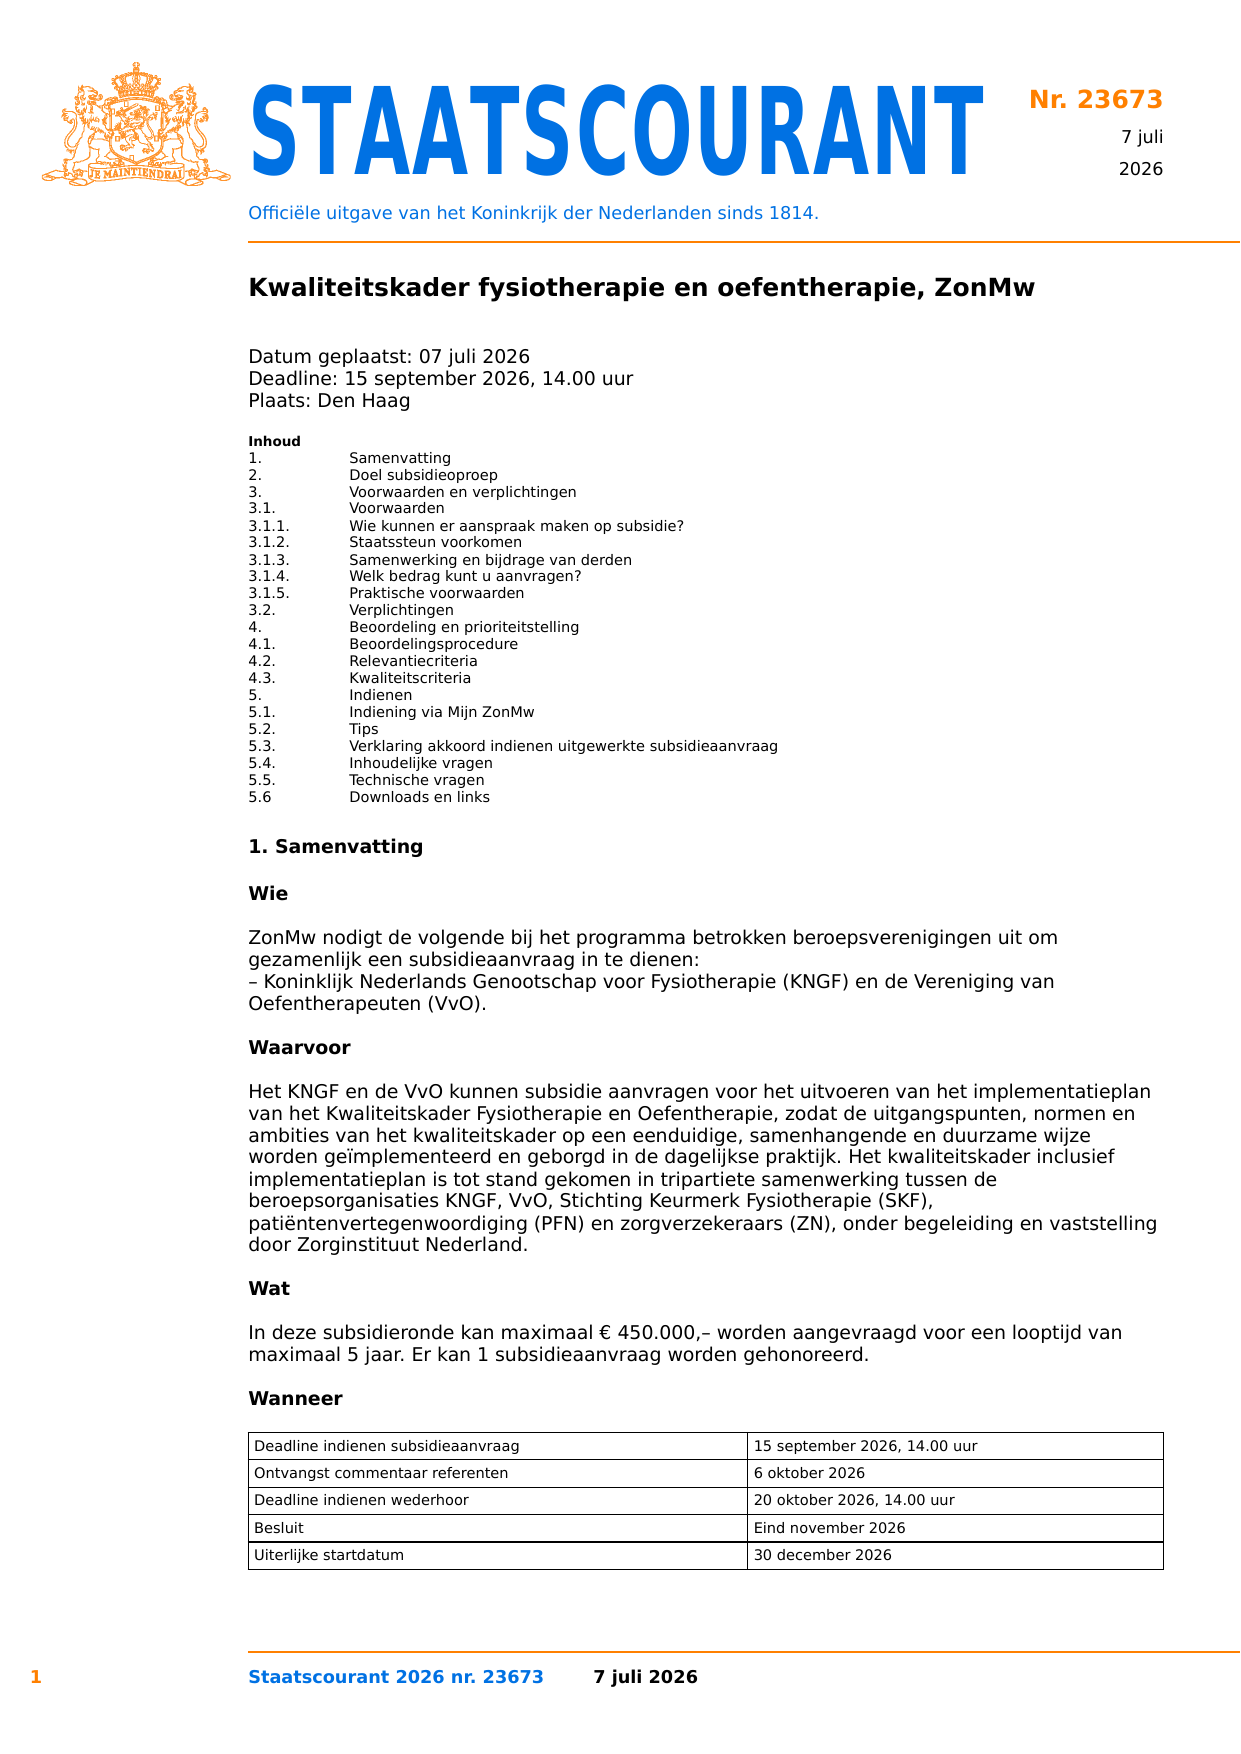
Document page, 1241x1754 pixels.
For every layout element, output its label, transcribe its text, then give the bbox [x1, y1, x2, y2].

subtitle 1. Samenvatting [248, 836, 1163, 858]
subtitle Wie [248, 883, 1163, 905]
table_cell 5.1. [248, 704, 343, 721]
table_cell Wie kunnen er aanspraak maken op subsidie? [343, 518, 1163, 534]
table_cell 2026 [998, 153, 1240, 203]
text Deadline: 15 september 2026, 14.00 uur [248, 368, 1163, 390]
table_cell 5.4. [248, 755, 343, 772]
table_cell Eind november 2026 [748, 1515, 1163, 1541]
text – Koninklijk Nederlands Genootschap voor Fysiotherapie (KNGF) en de Vereniging van Oefentherapeuten (VvO). [248, 971, 1163, 1015]
table_cell Praktische voorwaarden [343, 585, 1163, 602]
table_cell Verplichtingen [343, 602, 1163, 619]
table_cell Downloads en links [343, 789, 1163, 806]
subtitle Wanneer [248, 1388, 1163, 1410]
table_cell 3.1. [248, 500, 343, 517]
table_cell 4. [248, 619, 343, 636]
table_header Nr. 23673 [998, 62, 1240, 121]
table_header Deadline indienen subsidieaanvraag [249, 1433, 747, 1459]
table_cell 3.2. [248, 602, 343, 619]
text Plaats: Den Haag [248, 390, 1163, 412]
table_cell Welk bedrag kunt u aanvragen? [343, 568, 1163, 585]
table_cell 2. [248, 466, 343, 483]
table_cell Relevantiecriteria [343, 653, 1163, 670]
table_cell Ontvangst commentaar referenten [249, 1460, 747, 1487]
table_cell Beoordelingsprocedure [343, 636, 1163, 653]
table_cell Samenvatting [343, 450, 1163, 466]
table_cell Besluit [249, 1515, 747, 1541]
table_cell Voorwaarden [343, 500, 1163, 517]
table_header 15 september 2026, 14.00 uur [748, 1433, 1163, 1459]
table_cell 3. [248, 484, 343, 500]
table_cell Kwaliteitscriteria [343, 670, 1163, 687]
table_cell 20 oktober 2026, 14.00 uur [748, 1488, 1163, 1514]
table_cell 5.3. [248, 738, 343, 755]
table_cell 6 oktober 2026 [748, 1460, 1163, 1487]
table_cell Doel subsidieoproep [343, 466, 1163, 483]
table_cell 3.1.1. [248, 518, 343, 534]
table_cell Officiële uitgave van het Koninkrijk der Nederlanden sinds 1814. [248, 203, 1240, 241]
table_cell 3.1.4. [248, 568, 343, 585]
table_cell 4.3. [248, 670, 343, 687]
table_cell Verklaring akkoord indienen uitgewerkte subsidieaanvraag [343, 738, 1163, 755]
table_cell Uiterlijke startdatum [249, 1543, 747, 1569]
table_cell 3.1.2. [248, 534, 343, 551]
table_cell Deadline indienen wederhoor [249, 1488, 747, 1514]
table_header [25, 62, 248, 241]
table_cell Indiening via Mijn ZonMw [343, 704, 1163, 721]
table_cell 5. [248, 687, 343, 704]
table_header Inhoud [248, 434, 1163, 449]
table_header STAATSCOURANT [248, 62, 998, 203]
subtitle Kwaliteitskader fysiotherapie en oefentherapie, ZonMw [248, 273, 1163, 302]
text Datum geplaatst: 07 juli 2026 [248, 346, 1163, 368]
table_cell 7 juli [998, 121, 1240, 153]
subtitle Waarvoor [248, 1037, 1163, 1059]
table_cell 30 december 2026 [748, 1543, 1163, 1569]
subtitle Wat [248, 1278, 1163, 1300]
table_cell Tips [343, 721, 1163, 738]
table_cell 5.2. [248, 721, 343, 738]
table_cell 4.1. [248, 636, 343, 653]
table_cell 4.2. [248, 653, 343, 670]
table_cell 1. [248, 450, 343, 466]
table_cell Samenwerking en bijdrage van derden [343, 551, 1163, 568]
text ZonMw nodigt de volgende bij het programma betrokken beroepsverenigingen uit om gezamenlijk een subsidieaanvraag in te dienen: [248, 927, 1163, 971]
picture [41, 62, 231, 186]
table_cell 3.1.3. [248, 551, 343, 568]
table_cell 5.5. [248, 772, 343, 789]
table_cell Beoordeling en prioriteitstelling [343, 619, 1163, 636]
table_cell Indienen [343, 687, 1163, 704]
table_cell 5.6 [248, 789, 343, 806]
text In deze subsidieronde kan maximaal € 450.000,– worden aangevraagd voor een looptijd van maximaal 5 jaar. Er kan 1 subsidieaanvraag worden gehonoreerd. [248, 1322, 1163, 1366]
table_cell Staatssteun voorkomen [343, 534, 1163, 551]
text Het KNGF en de VvO kunnen subsidie aanvragen voor het uitvoeren van het implementatieplan van het Kwaliteitskader Fysiotherapie en Oefentherapie, zodat de uitgangspunten, normen en ambities van het kwaliteitskader op een eenduidige, samenhangende en duurzame wijze worden geïmplementeerd en geborgd in de dagelijkse praktijk. Het kwaliteitskader inclusief implementatieplan is tot stand gekomen in tripartiete samenwerking tussen de beroepsorganisaties KNGF, VvO, Stichting Keurmerk Fysiotherapie (SKF), patiëntenvertegenwoordiging (PFN) en zorgverzekeraars (ZN), onder begeleiding en vaststelling door Zorginstituut Nederland. [248, 1081, 1163, 1256]
table_cell Voorwaarden en verplichtingen [343, 484, 1163, 500]
table_cell Technische vragen [343, 772, 1163, 789]
table_cell 3.1.5. [248, 585, 343, 602]
table_cell Inhoudelijke vragen [343, 755, 1163, 772]
